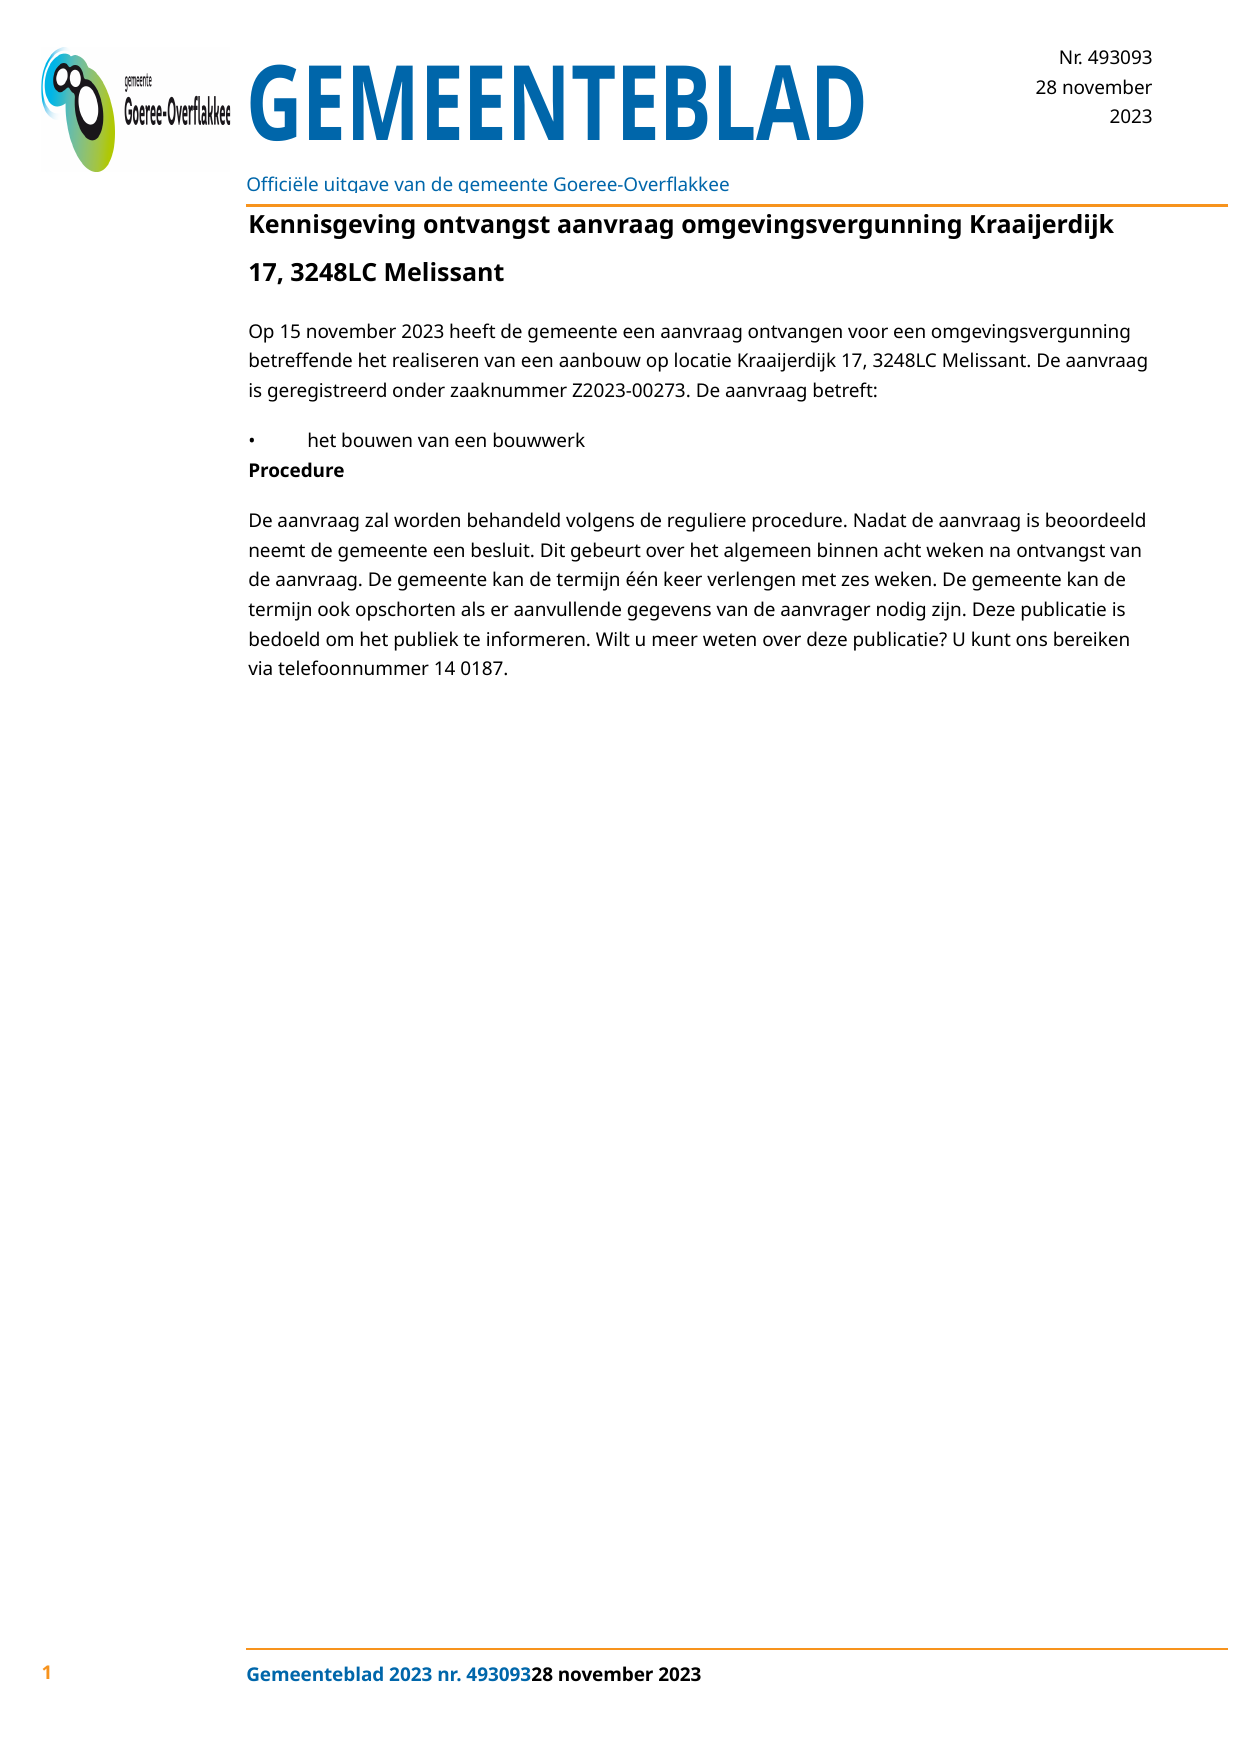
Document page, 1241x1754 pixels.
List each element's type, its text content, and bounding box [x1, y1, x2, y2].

text De aanvraag zal worden behandeld volgens de reguliere procedure. Nadat de aanvraag is beoordeeld neemt de gemeente een besluit. Dit gebeurt over het algemeen binnen acht weken na ontvangst van de aanvraag. De gemeente kan de termijn één keer verlengen met zes weken. De gemeente kan de termijn ook opschorten als er aanvullende gegevens van de aanvrager nodig zijn. Deze publicatie is bedoeld om het publiek te informeren. Wilt u meer weten over deze publicatie? U kunt ons bereiken via telefoonnummer 14 0187. [248, 507, 1152, 681]
text Procedure [248, 457, 1152, 483]
text Op 15 november 2023 heeft de gemeente een aanvraag ontvangen voor een omgevingsvergunning betreffende het realiseren van een aanbouw op locatie Kraaijerdijk 17, 3248LC Melissant. De aanvraag is geregistreerd onder zaaknummer Z2023-00273. De aanvraag betreft: [248, 318, 1152, 403]
text Kennisgeving ontvangst aanvraag omgevingsvergunning Kraaijerdijk 17, 3248LC Melissant [248, 207, 1152, 288]
picture [41, 47, 231, 172]
list het bouwen van een bouwwerk [248, 427, 1152, 453]
